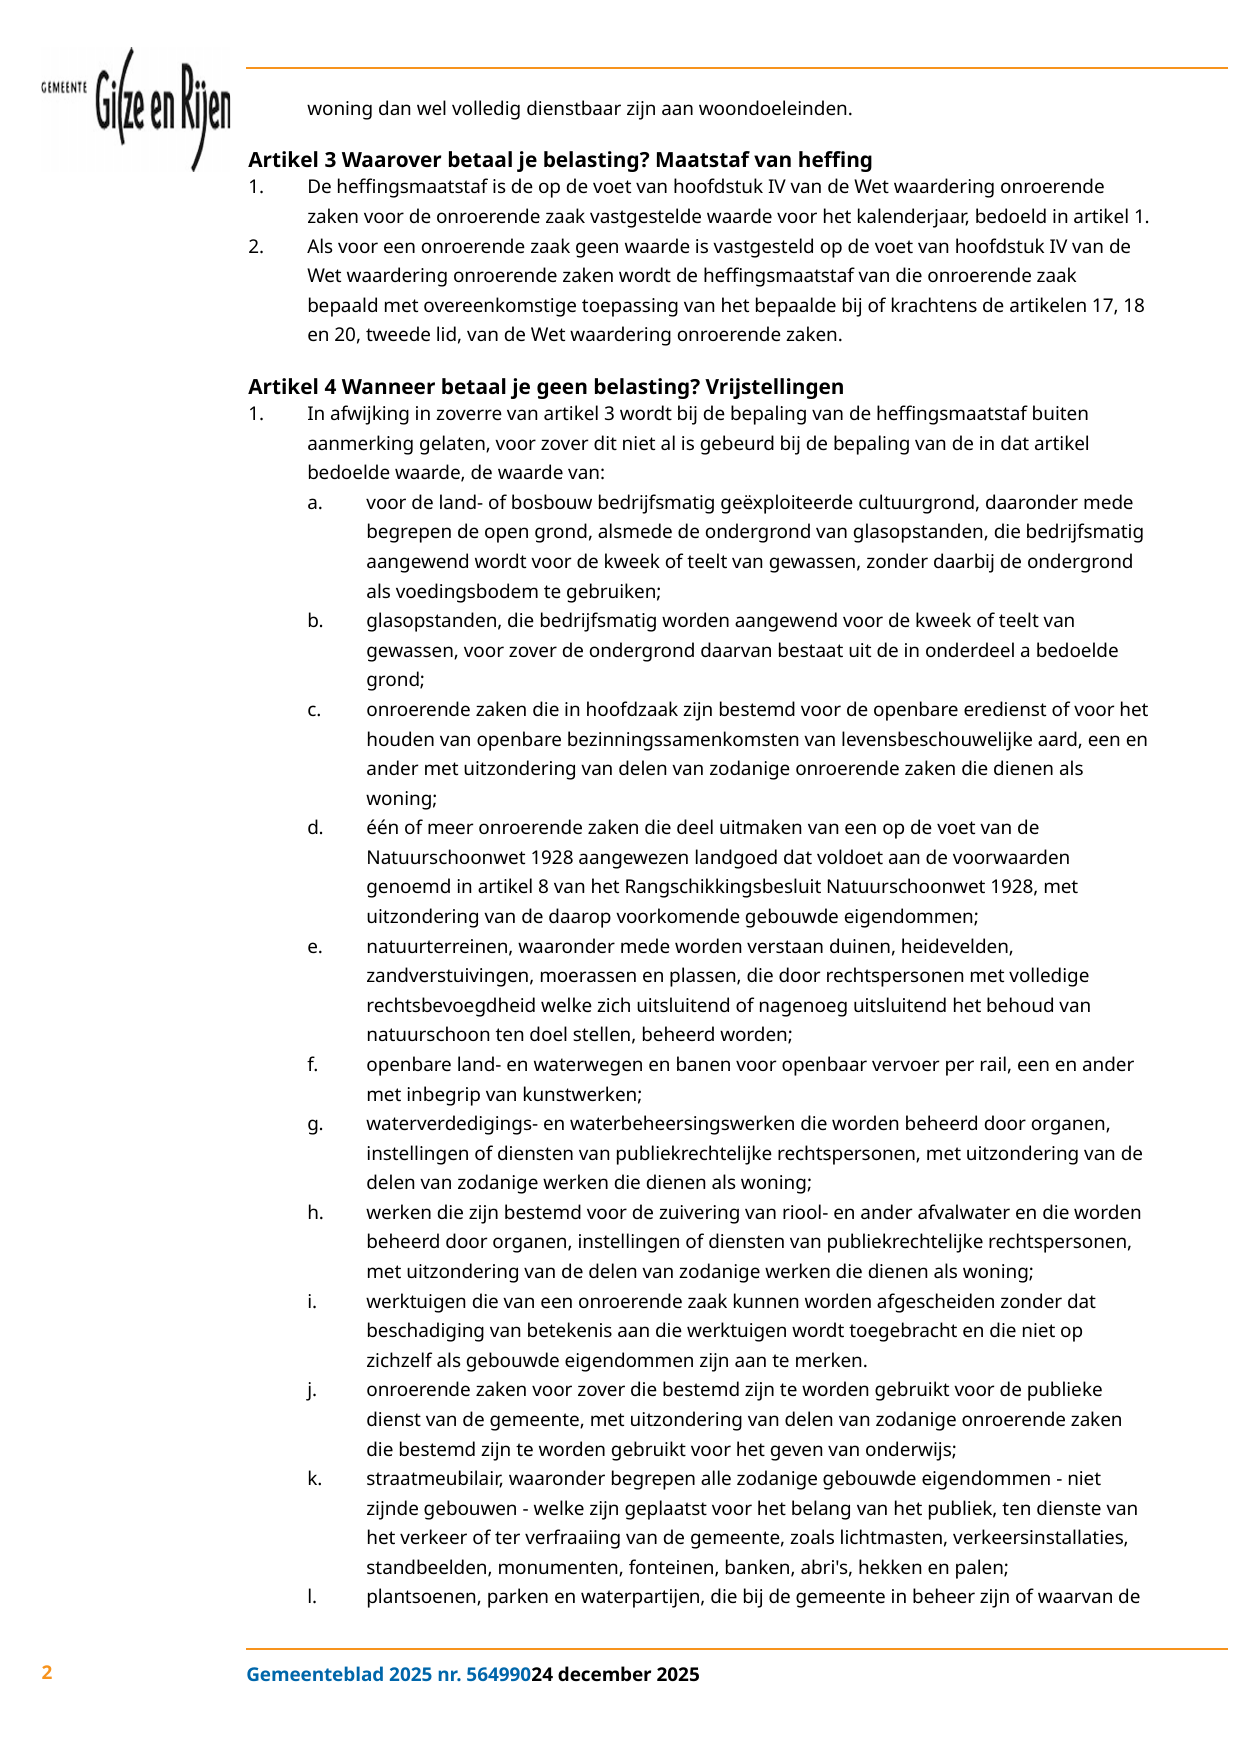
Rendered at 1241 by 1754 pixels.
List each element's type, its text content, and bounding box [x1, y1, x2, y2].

list In afwijking in zoverre van artikel 3 wordt bij de bepaling van de heffingsmaatstaf buiten aanmerking gelaten, voor zover dit niet al is gebeurd bij de bepaling van de in dat artikel bedoelde waarde, de waarde van: [248, 400, 1152, 485]
list voor de land- of bosbouw bedrijfsmatig geëxploiteerde cultuurgrond, daaronder mede begrepen de open grond, alsmede de ondergrond van glasopstanden, die bedrijfsmatig aangewend wordt voor de kweek of teelt van gewassen, zonder daarbij de ondergrond als voedingsbodem te gebruiken; [307, 489, 1152, 604]
picture [41, 47, 231, 172]
list één of meer onroerende zaken die deel uitmaken van een op de voet van de Natuurschoonwet 1928 aangewezen landgoed dat voldoet aan de voorwaarden genoemd in artikel 8 van het Rangschikkingsbesluit Natuurschoonwet 1928, met uitzondering van de daarop voorkomende gebouwde eigendommen; [307, 814, 1152, 929]
list werken die zijn bestemd voor de zuivering van riool- en ander afvalwater en die worden beheerd door organen, instellingen of diensten van publiekrechtelijke rechtspersonen, met uitzondering van de delen van zodanige werken die dienen als woning; [307, 1199, 1152, 1284]
text Artikel 4 Wanneer betaal je geen belasting? Vrijstellingen [248, 372, 1152, 400]
list plantsoenen, parken en waterpartijen, die bij de gemeente in beheer zijn of waarvan de [307, 1584, 1152, 1609]
text Artikel 3 Waarover betaal je belasting? Maatstaf van heffing [248, 145, 1152, 174]
list onroerende zaken die in hoofdzaak zijn bestemd voor de openbare eredienst of voor het houden van openbare bezinningssamenkomsten van levensbeschouwelijke aard, een en ander met uitzondering van delen van zodanige onroerende zaken die dienen als woning; [307, 696, 1152, 811]
list Als voor een onroerende zaak geen waarde is vastgesteld op de voet van hoofdstuk IV van de Wet waardering onroerende zaken wordt de heffingsmaatstaf van die onroerende zaak bepaald met overeenkomstige toepassing van het bepaalde bij of krachtens de artikelen 17, 18 en 20, tweede lid, van de Wet waardering onroerende zaken. [248, 233, 1152, 347]
list waterverdedigings- en waterbeheersingswerken die worden beheerd door organen, instellingen of diensten van publiekrechtelijke rechtspersonen, met uitzondering van de delen van zodanige werken die dienen als woning; [307, 1110, 1152, 1195]
list onroerende zaken voor zover die bestemd zijn te worden gebruikt voor de publieke dienst van de gemeente, met uitzondering van delen van zodanige onroerende zaken die bestemd zijn te worden gebruikt voor het geven van onderwijs; [307, 1377, 1152, 1462]
list De heffingsmaatstaf is de op de voet van hoofdstuk IV van de Wet waardering onroerende zaken voor de onroerende zaak vastgestelde waarde voor het kalenderjaar, bedoeld in artikel 1. [248, 174, 1152, 229]
list werktuigen die van een onroerende zaak kunnen worden afgescheiden zonder dat beschadiging van betekenis aan die werktuigen wordt toegebracht en die niet op zichzelf als gebouwde eigendommen zijn aan te merken. [307, 1288, 1152, 1373]
list woning dan wel volledig dienstbaar zijn aan woondoeleinden. [248, 95, 1152, 121]
list natuurterreinen, waaronder mede worden verstaan duinen, heidevelden, zandverstuivingen, moerassen en plassen, die door rechtspersonen met volledige rechtsbevoegdheid welke zich uitsluitend of nagenoeg uitsluitend het behoud van natuurschoon ten doel stellen, beheerd worden; [307, 933, 1152, 1047]
list straatmeubilair, waaronder begrepen alle zodanige gebouwde eigendommen - niet zijnde gebouwen - welke zijn geplaatst voor het belang van het publiek, ten dienste van het verkeer of ter verfraaiing van de gemeente, zoals lichtmasten, verkeersinstallaties, standbeelden, monumenten, fonteinen, banken, abri's, hekken en palen; [307, 1465, 1152, 1580]
list glasopstanden, die bedrijfsmatig worden aangewend voor de kweek of teelt van gewassen, voor zover de ondergrond daarvan bestaat uit de in onderdeel a bedoelde grond; [307, 607, 1152, 692]
list openbare land- en waterwegen en banen voor openbaar vervoer per rail, een en ander met inbegrip van kunstwerken; [307, 1051, 1152, 1107]
